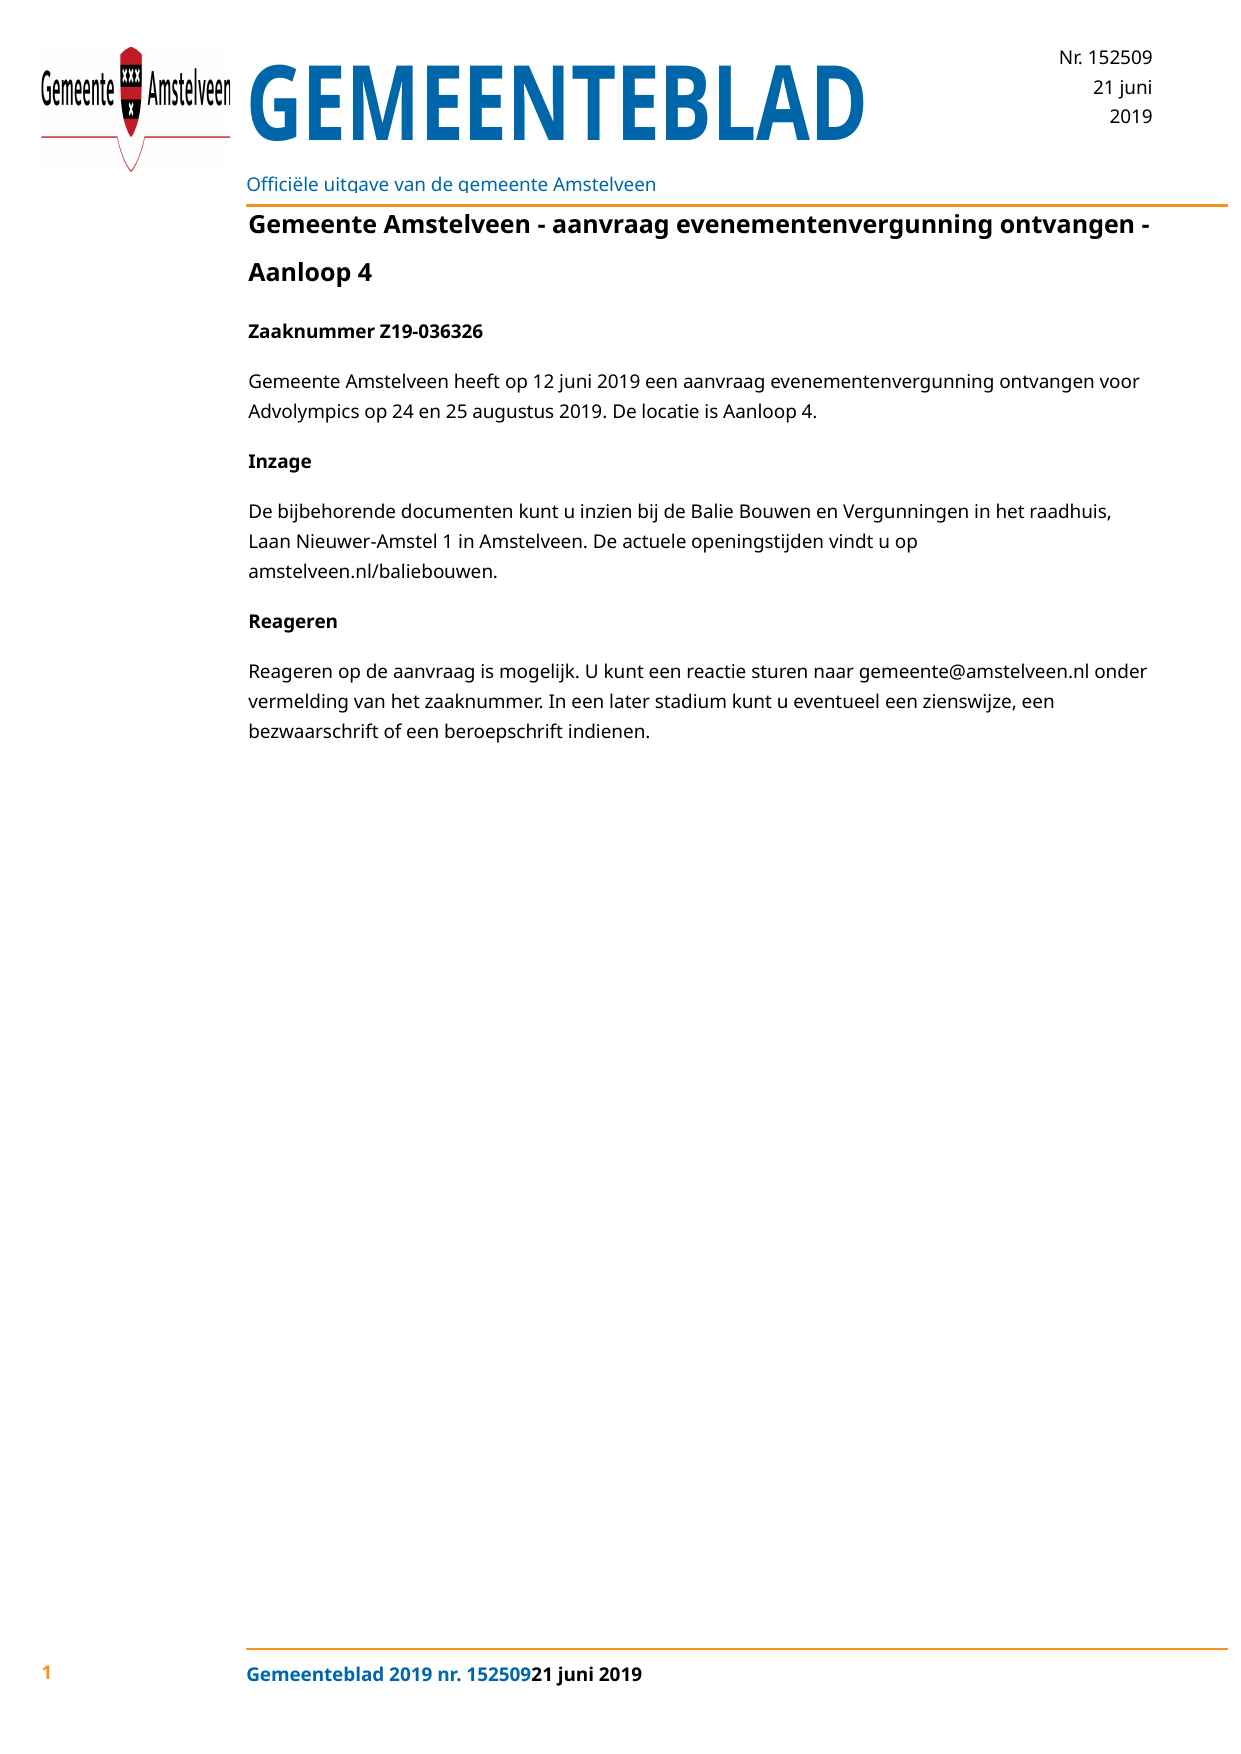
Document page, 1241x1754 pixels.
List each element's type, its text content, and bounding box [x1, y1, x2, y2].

text Gemeente Amstelveen - aanvraag evenementenvergunning ontvangen - Aanloop 4 [248, 207, 1152, 288]
picture [41, 47, 231, 172]
text Zaaknummer Z19-036326 [248, 318, 1152, 344]
text Reageren op de aanvraag is mogelijk. U kunt een reactie sturen naar gemeente@amstelveen.nl onder vermelding van het zaaknummer. In een later stadium kunt u eventueel een zienswijze, een bezwaarschrift of een beroepschrift indienen. [248, 659, 1152, 744]
text Inzage [248, 448, 1152, 474]
text Gemeente Amstelveen heeft op 12 juni 2019 een aanvraag evenementenvergunning ontvangen voor Advolympics op 24 en 25 augustus 2019. De locatie is Aanloop 4. [248, 368, 1152, 424]
text De bijbehorende documenten kunt u inzien bij de Balie Bouwen en Vergunningen in het raadhuis, Laan Nieuwer-Amstel 1 in Amstelveen. De actuele openingstijden vindt u op amstelveen.nl/baliebouwen. [248, 499, 1152, 584]
text Reageren [248, 608, 1152, 634]
